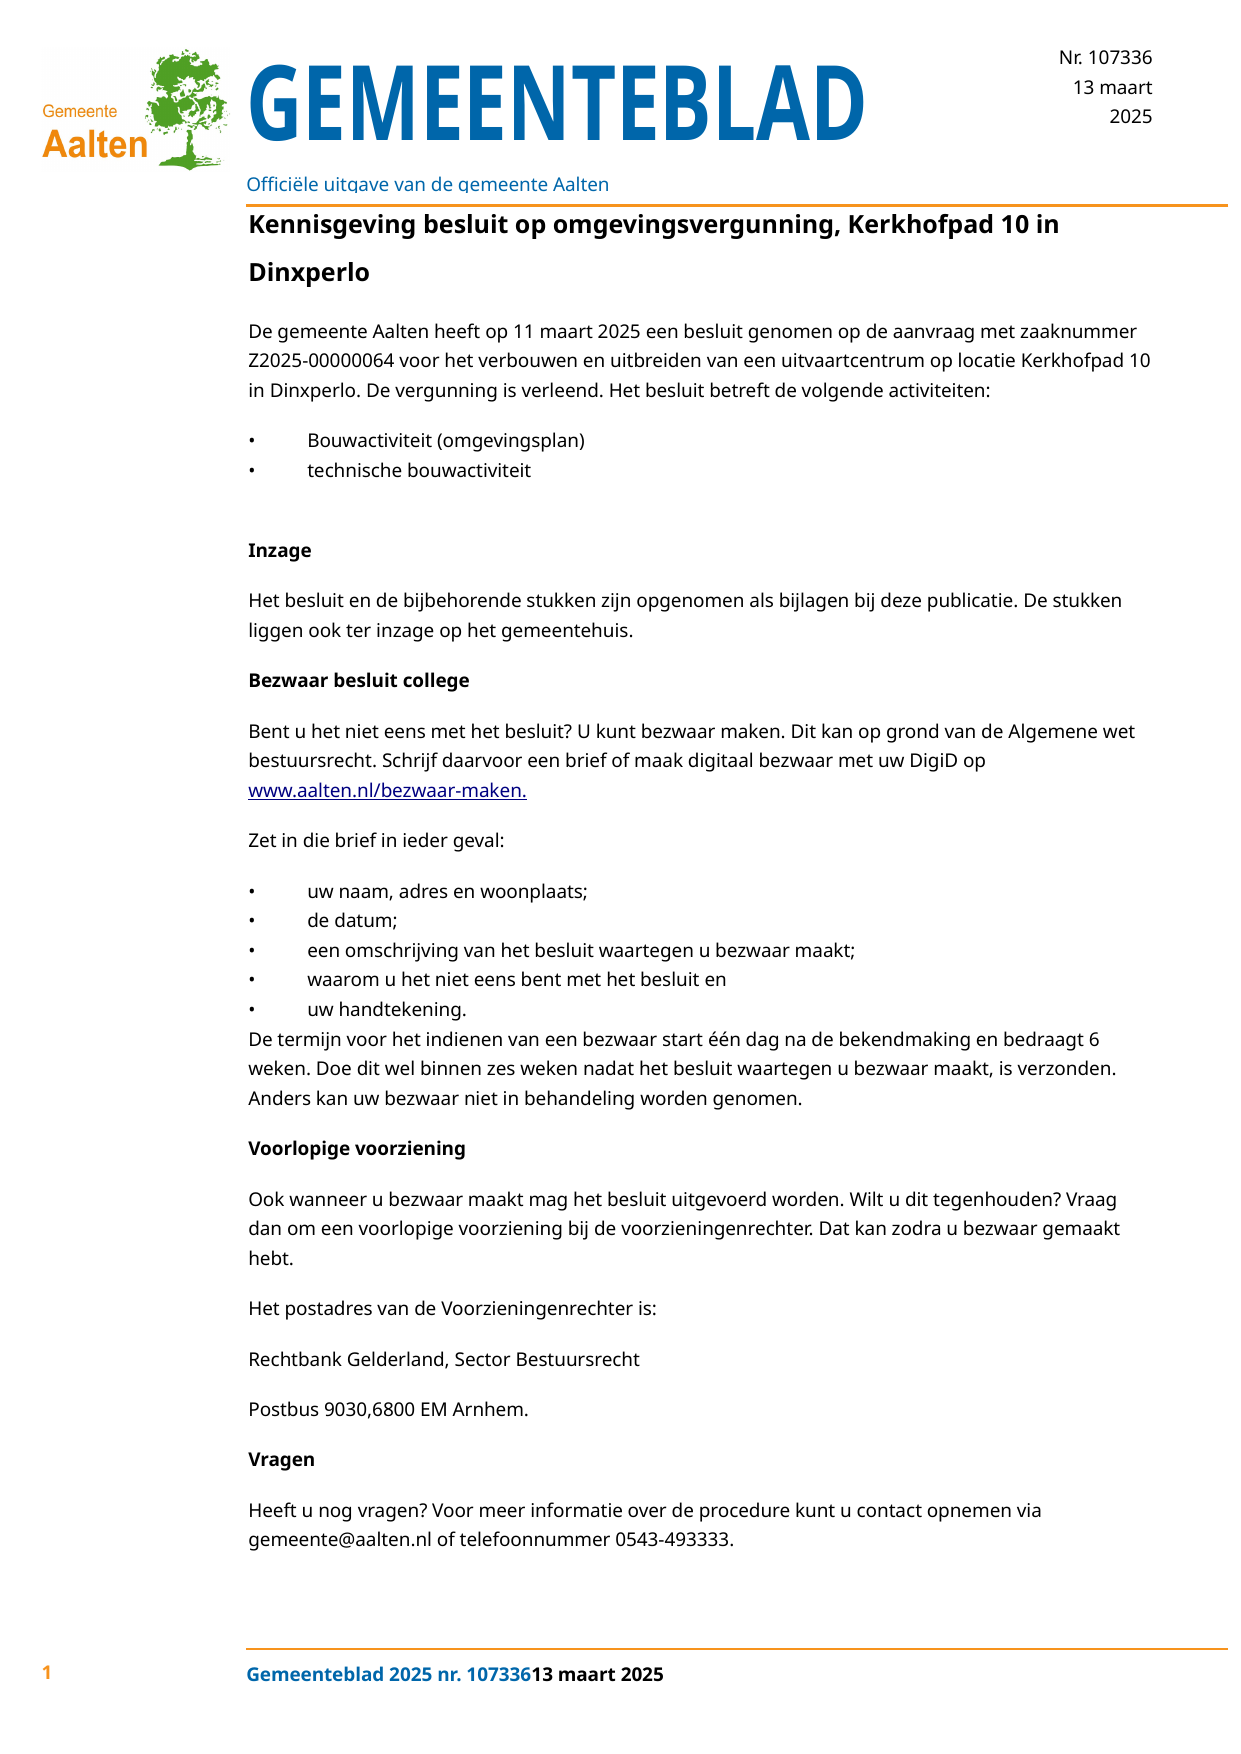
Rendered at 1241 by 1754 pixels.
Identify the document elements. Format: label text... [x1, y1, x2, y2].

list Bouwactiviteit (omgevingsplan) [248, 427, 1152, 453]
text Vragen [248, 1447, 1152, 1472]
text Het postadres van de Voorzieningenrechter is: [248, 1295, 1152, 1321]
text Bent u het niet eens met het besluit? U kunt bezwaar maken. Dit kan op grond van de Algemene wet bestuursrecht. Schrijf daarvoor een brief of maak digitaal bezwaar met uw DigiD op www.aalten.nl/bezwaar-maken. [248, 718, 1152, 803]
list uw naam, adres en woonplaats; [248, 878, 1152, 904]
list waarom u het niet eens bent met het besluit en [248, 967, 1152, 992]
picture [41, 47, 231, 172]
text Bezwaar besluit college [248, 667, 1152, 693]
list een omschrijving van het besluit waartegen u bezwaar maakt; [248, 937, 1152, 963]
list de datum; [248, 907, 1152, 933]
text Zet in die brief in ieder geval: [248, 827, 1152, 853]
list technische bouwactiviteit [248, 457, 1152, 483]
text Postbus 9030,6800 EM Arnhem. [248, 1396, 1152, 1422]
text De gemeente Aalten heeft op 11 maart 2025 een besluit genomen op de aanvraag met zaaknummer Z2025-00000064 voor het verbouwen en uitbreiden van een uitvaartcentrum op locatie Kerkhofpad 10 in Dinxperlo. De vergunning is verleend. Het besluit betreft de volgende activiteiten: [248, 318, 1152, 403]
text De termijn voor het indienen van een bezwaar start één dag na de bekendmaking en bedraagt 6 weken. Doe dit wel binnen zes weken nadat het besluit waartegen u bezwaar maakt, is verzonden. Anders kan uw bezwaar niet in behandeling worden genomen. [248, 1026, 1152, 1111]
text Kennisgeving besluit op omgevingsvergunning, Kerkhofpad 10 in Dinxperlo [248, 207, 1152, 288]
text Voorlopige voorziening [248, 1135, 1152, 1161]
text Ook wanneer u bezwaar maakt mag het besluit uitgevoerd worden. Wilt u dit tegenhouden? Vraag dan om een voorlopige voorziening bij de voorzieningenrechter. Dat kan zodra u bezwaar gemaakt hebt. [248, 1186, 1152, 1271]
text Het besluit en de bijbehorende stukken zijn opgenomen als bijlagen bij deze publicatie. De stukken liggen ook ter inzage op het gemeentehuis. [248, 587, 1152, 643]
text Heeft u nog vragen? Voor meer informatie over de procedure kunt u contact opnemen via gemeente@aalten.nl of telefoonnummer 0543-493333. [248, 1497, 1152, 1552]
text Rechtbank Gelderland, Sector Bestuursrecht [248, 1346, 1152, 1372]
list uw handtekening. [248, 996, 1152, 1022]
text Inzage [248, 537, 1152, 563]
